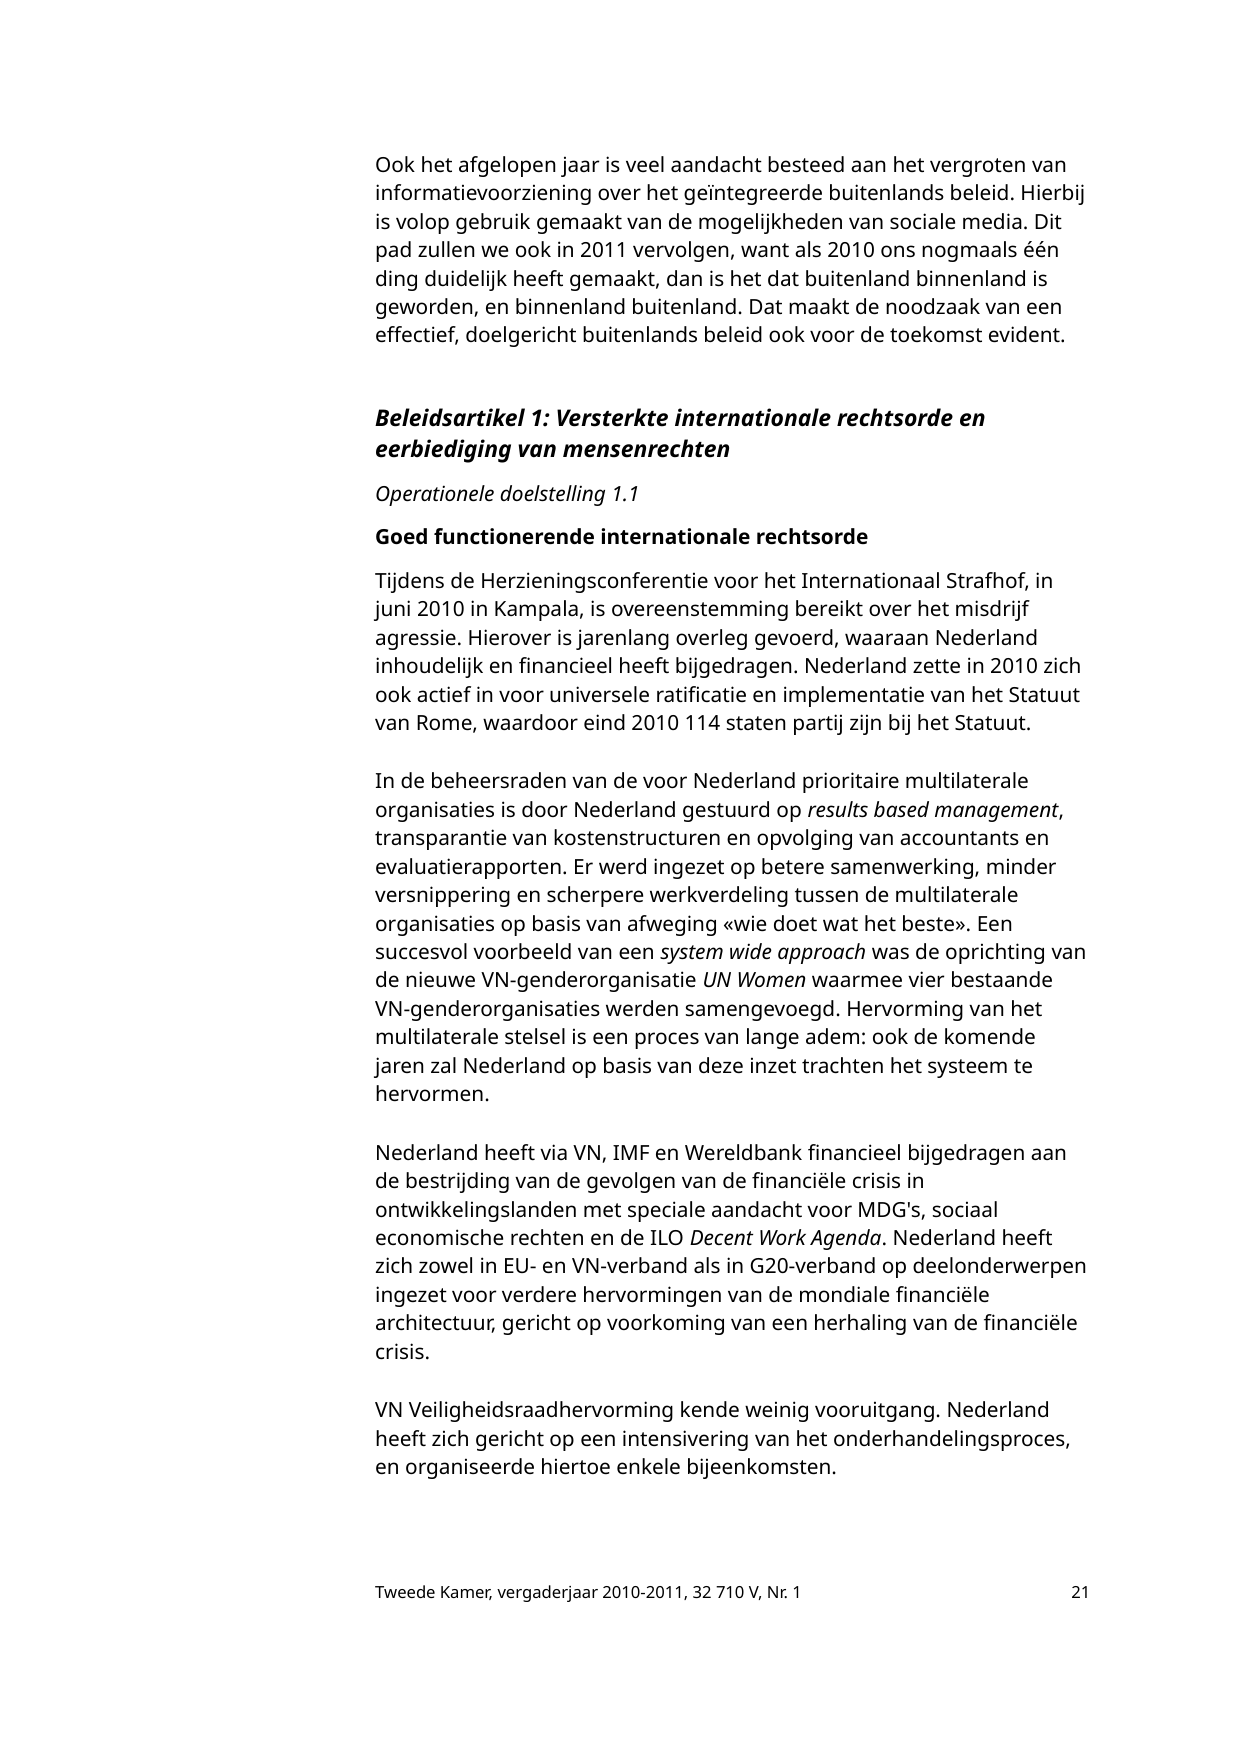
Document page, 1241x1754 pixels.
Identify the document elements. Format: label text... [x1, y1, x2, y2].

text In de beheersraden van de voor Nederland prioritaire multilaterale organisaties is door Nederland gestuurd op results based management, transparantie van kostenstructuren en opvolging van accountants en evaluatierapporten. Er werd ingezet op betere samenwerking, minder versnippering en scherpere werkverdeling tussen de multilaterale organisaties op basis van afweging «wie doet wat het beste». Een succesvol voorbeeld van een system wide approach was de oprichting van de nieuwe VN-genderorganisatie UN Women waarmee vier bestaande VN-genderorganisaties werden samengevoegd. Hervorming van het multilaterale stelsel is een proces van lange adem: ook de komende jaren zal Nederland op basis van deze inzet trachten het systeem te hervormen. [375, 767, 1090, 1108]
text VN Veiligheidsraadhervorming kende weinig vooruitgang. Nederland heeft zich gericht op een intensivering van het onderhandelingsproces, en organiseerde hiertoe enkele bijeenkomsten. [375, 1395, 1090, 1481]
text Operationele doelstelling 1.1 [375, 479, 1090, 507]
text Tijdens de Herzieningsconferentie voor het Internationaal Strafhof, in juni 2010 in Kampala, is overeenstemming bereikt over het misdrijf agressie. Hierover is jarenlang overleg gevoerd, waaraan Nederland inhoudelijk en financieel heeft bijgedragen. Nederland zette in 2010 zich ook actief in voor universele ratificatie en implementatie van het Statuut van Rome, waardoor eind 2010 114 staten partij zijn bij het Statuut. [375, 566, 1090, 737]
text Nederland heeft via VN, IMF en Wereldbank financieel bijgedragen aan de bestrijding van de gevolgen van de financiële crisis in ontwikkelingslanden met speciale aandacht voor MDG's, sociaal economische rechten en de ILO Decent Work Agenda. Nederland heeft zich zowel in EU- en VN-verband als in G20-verband op deelonderwerpen ingezet voor verdere hervormingen van de mondiale financiële architectuur, gericht op voorkoming van een herhaling van de financiële crisis. [375, 1138, 1090, 1365]
text Ook het afgelopen jaar is veel aandacht besteed aan het vergroten van informatievoorziening over het geïntegreerde buitenlands beleid. Hierbij is volop gebruik gemaakt van de mogelijkheden van sociale media. Dit pad zullen we ook in 2011 vervolgen, want als 2010 ons nogmaals één ding duidelijk heeft gemaakt, dan is het dat buitenland binnenland is geworden, en binnenland buitenland. Dat maakt de noodzaak van een effectief, doelgericht buitenlands beleid ook voor de toekomst evident. [375, 150, 1090, 349]
text Goed functionerende internationale rechtsorde [375, 522, 1090, 551]
subtitle Beleidsartikel 1: Versterkte internationale rechtsorde en eerbiediging van mensenrechten [375, 402, 1090, 464]
